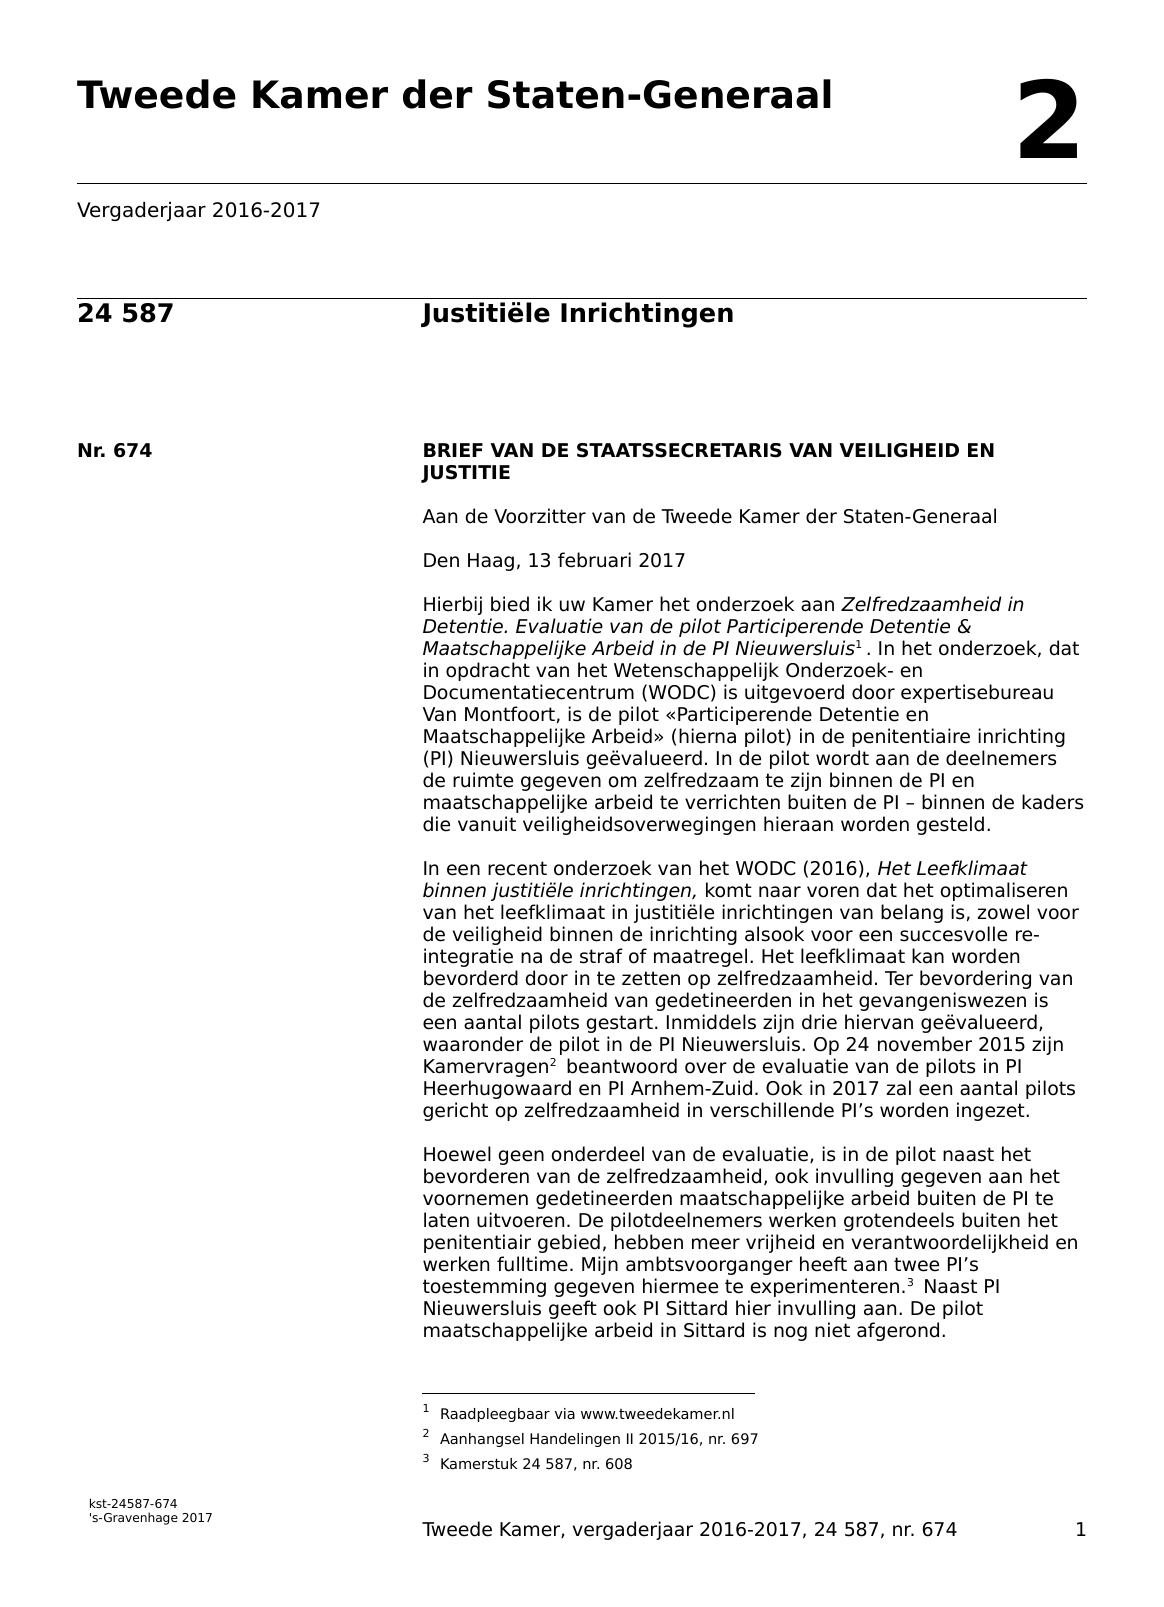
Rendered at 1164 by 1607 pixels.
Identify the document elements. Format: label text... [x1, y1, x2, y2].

text 's-Gravenhage 2017 [88, 1511, 323, 1525]
table_header Tweede Kamer der Staten-Generaal [77, 59, 886, 183]
text kst-24587-674 [88, 1497, 323, 1511]
text Kamerstuk 24 587, nr. 608 [422, 1452, 1087, 1474]
text In een recent onderzoek van het WODC (2016), Het Leefklimaat binnen justitiële inrichtingen, komt naar voren dat het optimaliseren van het leefklimaat in justitiële inrichtingen van belang is, zowel voor de veiligheid binnen de inrichting alsook voor een succesvolle re-integratie na de straf of maatregel. Het leefklimaat kan worden bevorderd door in te zetten op zelfredzaamheid. Ter bevordering van de zelfredzaamheid van gedetineerden in het gevangeniswezen is een aantal pilots gestart. Inmiddels zijn drie hiervan geëvalueerd, waaronder de pilot in de PI Nieuwersluis. Op 24 november 2015 zijn Kamervragen beantwoord over de evaluatie van de pilots in PI Heerhugowaard en PI Arnhem-Zuid. Ook in 2017 zal een aantal pilots gericht op zelfredzaamheid in verschillende PI’s worden ingezet. [422, 858, 1087, 1122]
subtitle Nr. 674 BRIEF VAN DE STAATSSECRETARIS VAN VEILIGHEID EN JUSTITIE [77, 440, 1087, 484]
text Hierbij bied ik uw Kamer het onderzoek aan Zelfredzaamheid in Detentie. Evaluatie van de pilot Participerende Detentie & Maatschappelijke Arbeid in de PI Nieuwersluis. In het onderzoek, dat in opdracht van het Wetenschappelijk Onderzoek- en Documentatiecentrum (WODC) is uitgevoerd door expertisebureau Van Montfoort, is de pilot «Participerende Detentie en Maatschappelijke Arbeid» (hierna pilot) in de penitentiaire inrichting (PI) Nieuwersluis geëvalueerd. In de pilot wordt aan de deelnemers de ruimte gegeven om zelfredzaam te zijn binnen de PI en maatschappelijke arbeid te verrichten buiten de PI – binnen de kaders die vanuit veiligheidsoverwegingen hieraan worden gesteld. [422, 594, 1087, 836]
table_cell Vergaderjaar 2016-2017 [77, 184, 1087, 298]
text Raadpleegbaar via www.tweedekamer.nl [422, 1402, 1087, 1424]
text Hoewel geen onderdeel van de evaluatie, is in de pilot naast het bevorderen van de zelfredzaamheid, ook invulling gegeven aan het voornemen gedetineerden maatschappelijke arbeid buiten de PI te laten uitvoeren. De pilotdeelnemers werken grotendeels buiten het penitentiair gebied, hebben meer vrijheid en verantwoordelijkheid en werken fulltime. Mijn ambtsvoorganger heeft aan twee PI’s toestemming gegeven hiermee te experimenteren. Naast PI Nieuwersluis geeft ook PI Sittard hier invulling aan. De pilot maatschappelijke arbeid in Sittard is nog niet afgerond. [422, 1144, 1087, 1342]
text Aan de Voorzitter van de Tweede Kamer der Staten-Generaal [422, 506, 1087, 528]
table_header 2 [886, 59, 1087, 183]
text Den Haag, 13 februari 2017 [422, 550, 1087, 572]
subtitle 24 587 Justitiële Inrichtingen [77, 299, 1087, 329]
text Aanhangsel Handelingen II 2015/16, nr. 697 [422, 1427, 1087, 1449]
